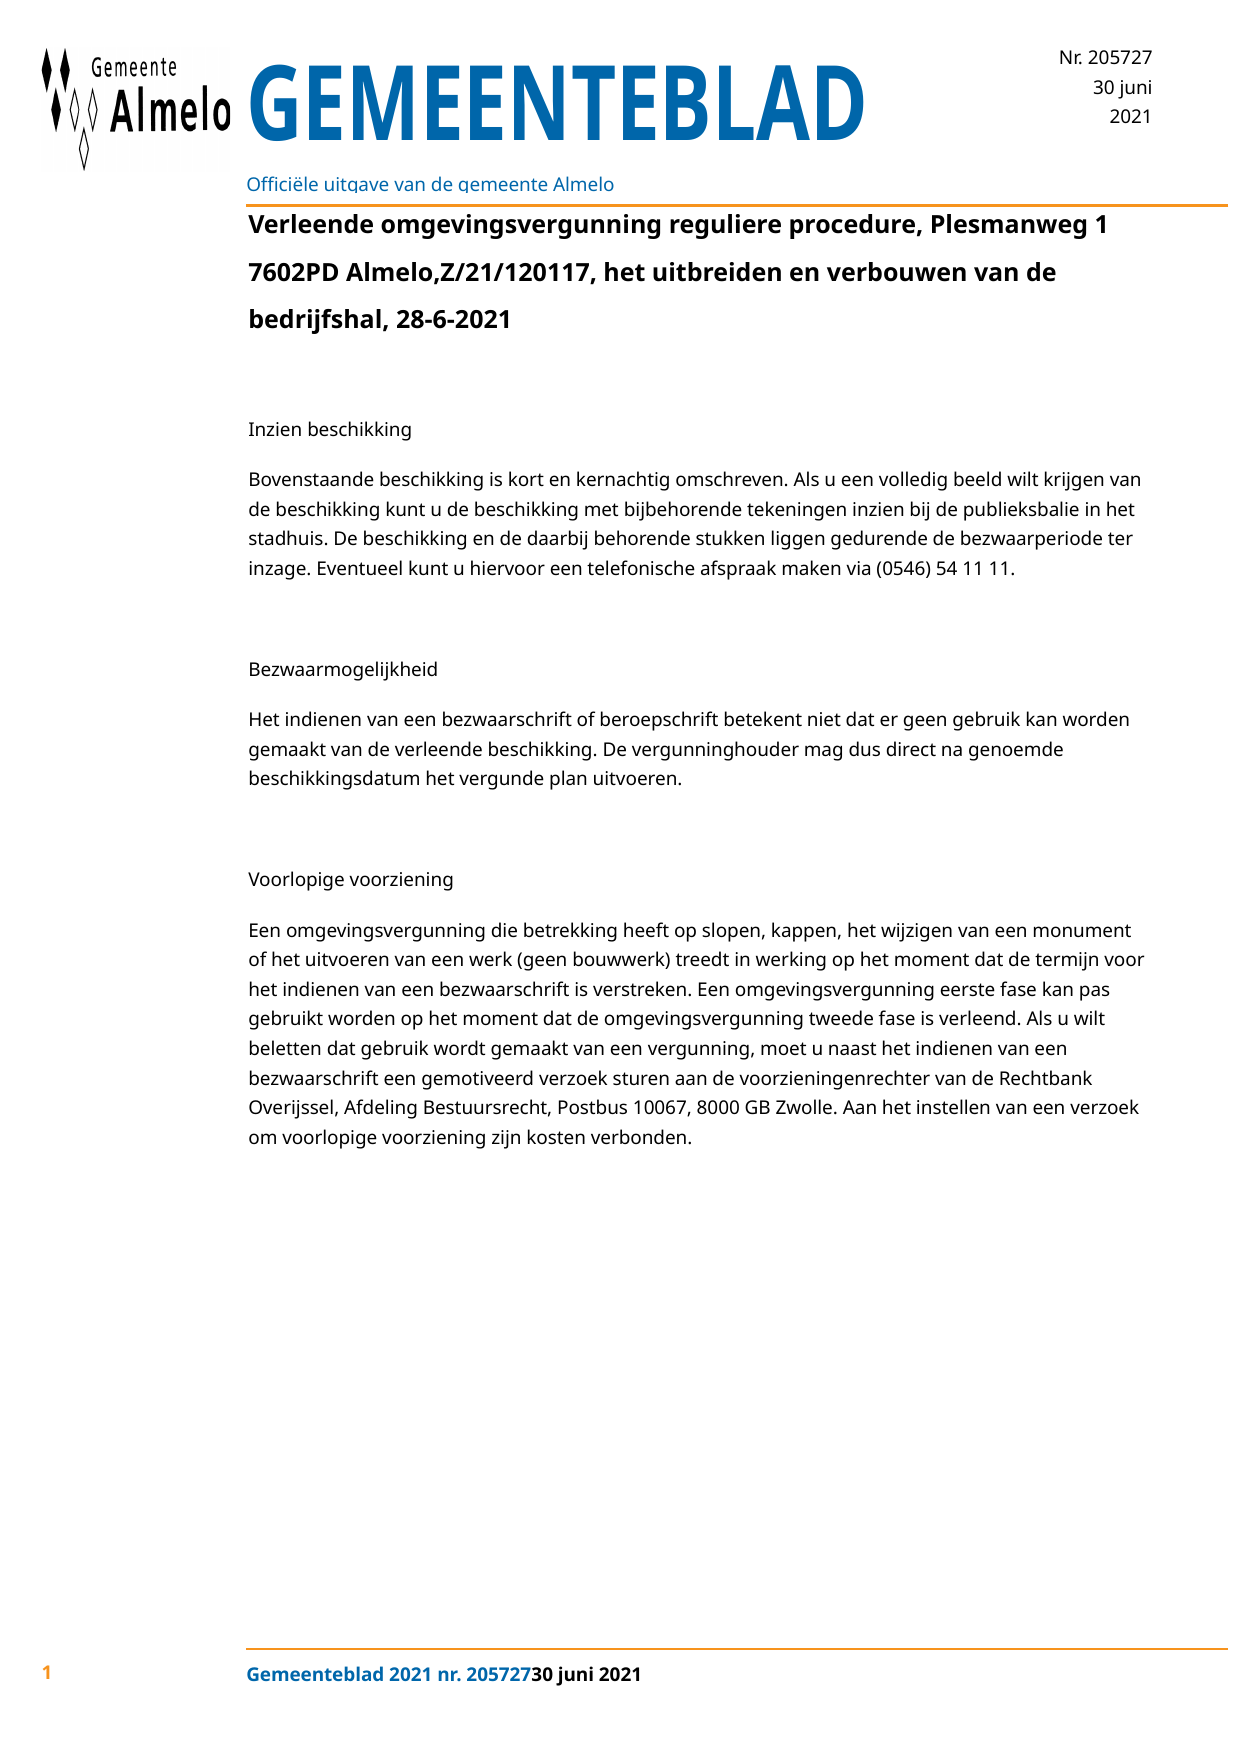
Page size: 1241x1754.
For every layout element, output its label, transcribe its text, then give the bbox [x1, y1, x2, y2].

text Verleende omgevingsvergunning reguliere procedure, Plesmanweg 1 7602PD Almelo,Z/21/120117, het uitbreiden en verbouwen van de bedrijfshal, 28-6-2021 [248, 207, 1152, 336]
text Het indienen van een bezwaarschrift of beroepschrift betekent niet dat er geen gebruik kan worden gemaakt van de verleende beschikking. De vergunninghouder mag dus direct na genoemde beschikkingsdatum het vergunde plan uitvoeren. [248, 706, 1152, 791]
text Bezwaarmogelijkheid [248, 656, 1152, 682]
picture [41, 47, 231, 172]
text Inzien beschikking [248, 416, 1152, 442]
text Bovenstaande beschikking is kort en kernachtig omschreven. Als u een volledig beeld wilt krijgen van de beschikking kunt u de beschikking met bijbehorende tekeningen inzien bij de publieksbalie in het stadhuis. De beschikking en de daarbij behorende stukken liggen gedurende de bezwaarperiode ter inzage. Eventueel kunt u hiervoor een telefonische afspraak maken via (0546) 54 11 11. [248, 466, 1152, 581]
text Voorlopige voorziening [248, 866, 1152, 892]
text Een omgevingsvergunning die betrekking heeft op slopen, kappen, het wijzigen van een monument of het uitvoeren van een werk (geen bouwwerk) treedt in werking op het moment dat de termijn voor het indienen van een bezwaarschrift is verstreken. Een omgevingsvergunning eerste fase kan pas gebruikt worden op het moment dat de omgevingsvergunning tweede fase is verleend. Als u wilt beletten dat gebruik wordt gemaakt van een vergunning, moet u naast het indienen van een bezwaarschrift een gemotiveerd verzoek sturen aan de voorzieningenrechter van de Rechtbank Overijssel, Afdeling Bestuursrecht, Postbus 10067, 8000 GB Zwolle. Aan het instellen van een verzoek om voorlopige voorziening zijn kosten verbonden. [248, 917, 1152, 1149]
